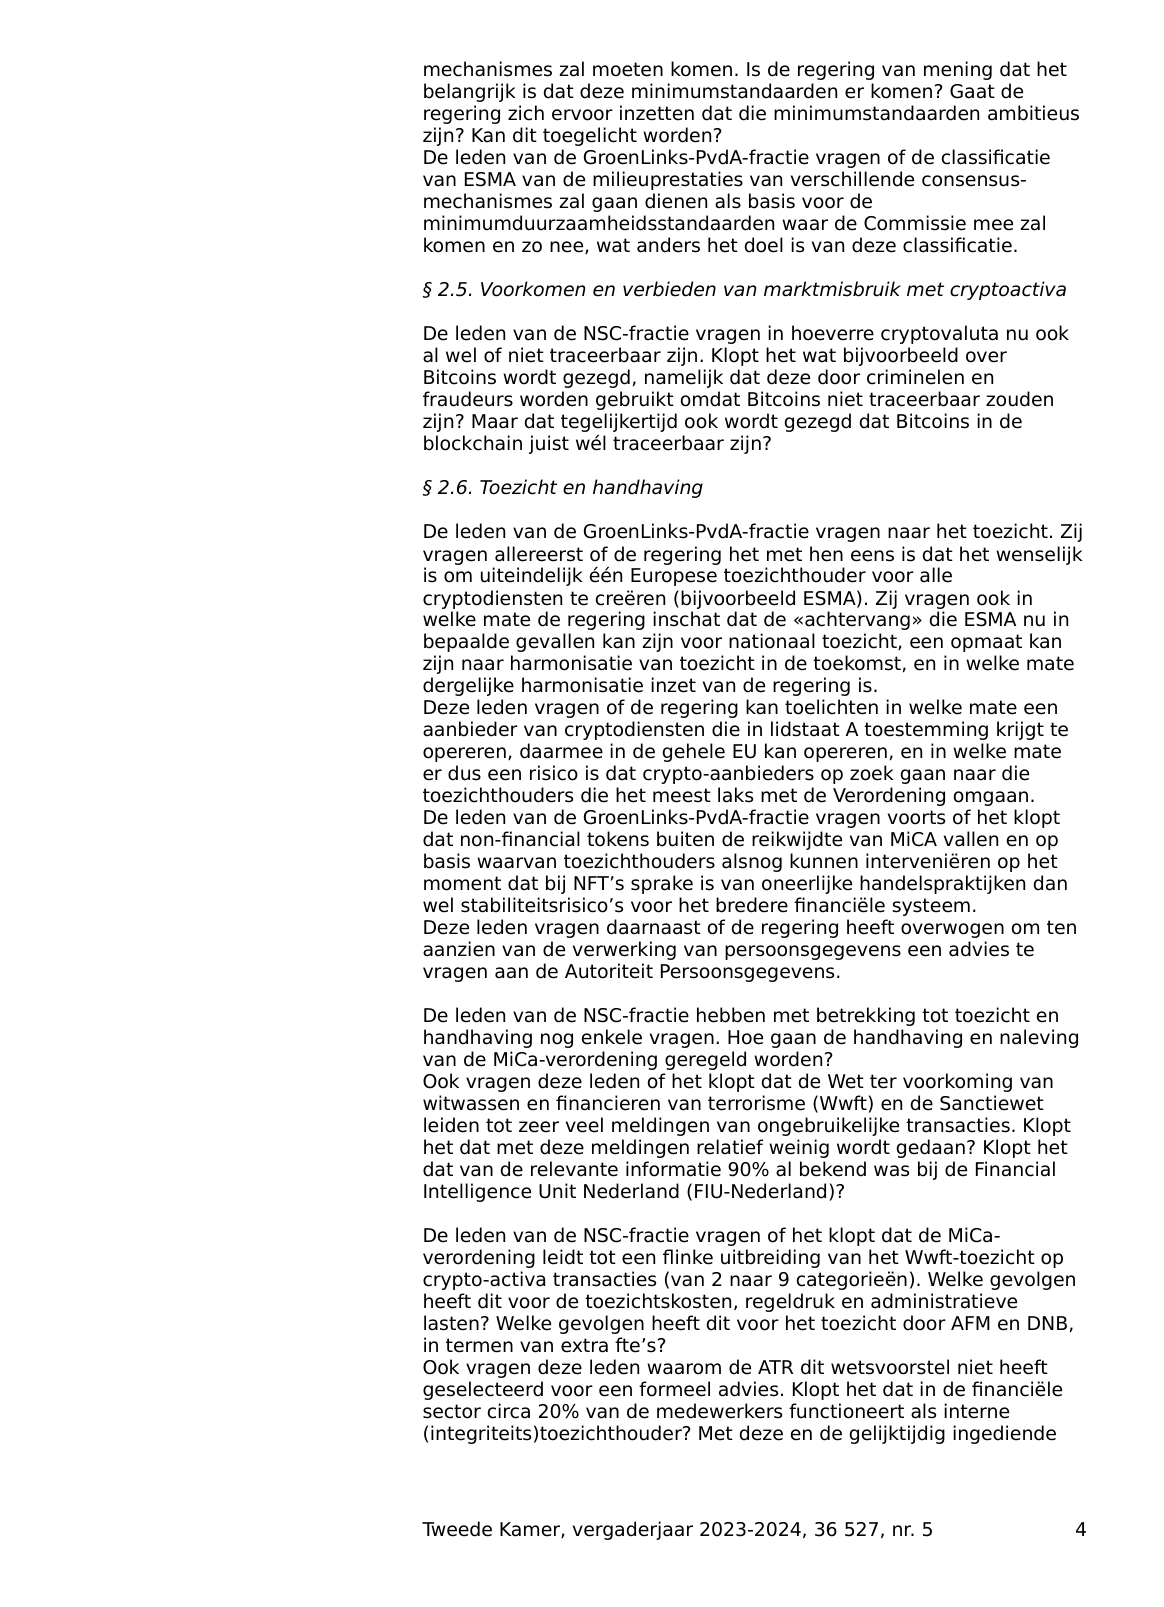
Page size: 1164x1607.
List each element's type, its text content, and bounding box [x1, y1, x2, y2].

subtitle § 2.6. Toezicht en handhaving [422, 477, 1087, 499]
text mechanismes zal moeten komen. Is de regering van mening dat het belangrijk is dat deze minimumstandaarden er komen? Gaat de regering zich ervoor inzetten dat die minimumstandaarden ambitieus zijn? Kan dit toegelicht worden? [422, 59, 1087, 147]
text Ook vragen deze leden waarom de ATR dit wetsvoorstel niet heeft geselecteerd voor een formeel advies. Klopt het dat in de financiële sector circa 20% van de medewerkers functioneert als interne (integriteits)toezichthouder? Met deze en de gelijktijdig ingediende [422, 1357, 1087, 1445]
text Deze leden vragen daarnaast of de regering heeft overwogen om ten aanzien van de verwerking van persoonsgegevens een advies te vragen aan de Autoriteit Persoonsgegevens. [422, 917, 1087, 983]
text Ook vragen deze leden of het klopt dat de Wet ter voorkoming van witwassen en financieren van terrorisme (Wwft) en de Sanctiewet leiden tot zeer veel meldingen van ongebruikelijke transacties. Klopt het dat met deze meldingen relatief weinig wordt gedaan? Klopt het dat van de relevante informatie 90% al bekend was bij de Financial Intelligence Unit Nederland (FIU-Nederland)? [422, 1071, 1087, 1203]
subtitle § 2.5. Voorkomen en verbieden van marktmisbruik met cryptoactiva [422, 279, 1087, 301]
text Deze leden vragen of de regering kan toelichten in welke mate een aanbieder van cryptodiensten die in lidstaat A toestemming krijgt te opereren, daarmee in de gehele EU kan opereren, en in welke mate er dus een risico is dat crypto-aanbieders op zoek gaan naar die toezichthouders die het meest laks met de Verordening omgaan. [422, 697, 1087, 807]
text De leden van de GroenLinks-PvdA-fractie vragen of de classificatie van ESMA van de milieuprestaties van verschillende consensus-mechanismes zal gaan dienen als basis voor de minimumduurzaamheidsstandaarden waar de Commissie mee zal komen en zo nee, wat anders het doel is van deze classificatie. [422, 147, 1087, 257]
text De leden van de NSC-fractie vragen of het klopt dat de MiCa-verordening leidt tot een flinke uitbreiding van het Wwft-toezicht op crypto-activa transacties (van 2 naar 9 categorieën). Welke gevolgen heeft dit voor de toezichtskosten, regeldruk en administratieve lasten? Welke gevolgen heeft dit voor het toezicht door AFM en DNB, in termen van extra fte’s? [422, 1225, 1087, 1357]
text De leden van de NSC-fractie vragen in hoeverre cryptovaluta nu ook al wel of niet traceerbaar zijn. Klopt het wat bijvoorbeeld over Bitcoins wordt gezegd, namelijk dat deze door criminelen en fraudeurs worden gebruikt omdat Bitcoins niet traceerbaar zouden zijn? Maar dat tegelijkertijd ook wordt gezegd dat Bitcoins in de blockchain juist wél traceerbaar zijn? [422, 323, 1087, 455]
text De leden van de GroenLinks-PvdA-fractie vragen naar het toezicht. Zij vragen allereerst of de regering het met hen eens is dat het wenselijk is om uiteindelijk één Europese toezichthouder voor alle cryptodiensten te creëren (bijvoorbeeld ESMA). Zij vragen ook in welke mate de regering inschat dat de «achtervang» die ESMA nu in bepaalde gevallen kan zijn voor nationaal toezicht, een opmaat kan zijn naar harmonisatie van toezicht in de toekomst, en in welke mate dergelijke harmonisatie inzet van de regering is. [422, 521, 1087, 697]
text De leden van de GroenLinks-PvdA-fractie vragen voorts of het klopt dat non-financial tokens buiten de reikwijdte van MiCA vallen en op basis waarvan toezichthouders alsnog kunnen interveniëren op het moment dat bij NFT’s sprake is van oneerlijke handelspraktijken dan wel stabiliteitsrisico’s voor het bredere financiële systeem. [422, 807, 1087, 917]
text De leden van de NSC-fractie hebben met betrekking tot toezicht en handhaving nog enkele vragen. Hoe gaan de handhaving en naleving van de MiCa-verordening geregeld worden? [422, 1005, 1087, 1071]
